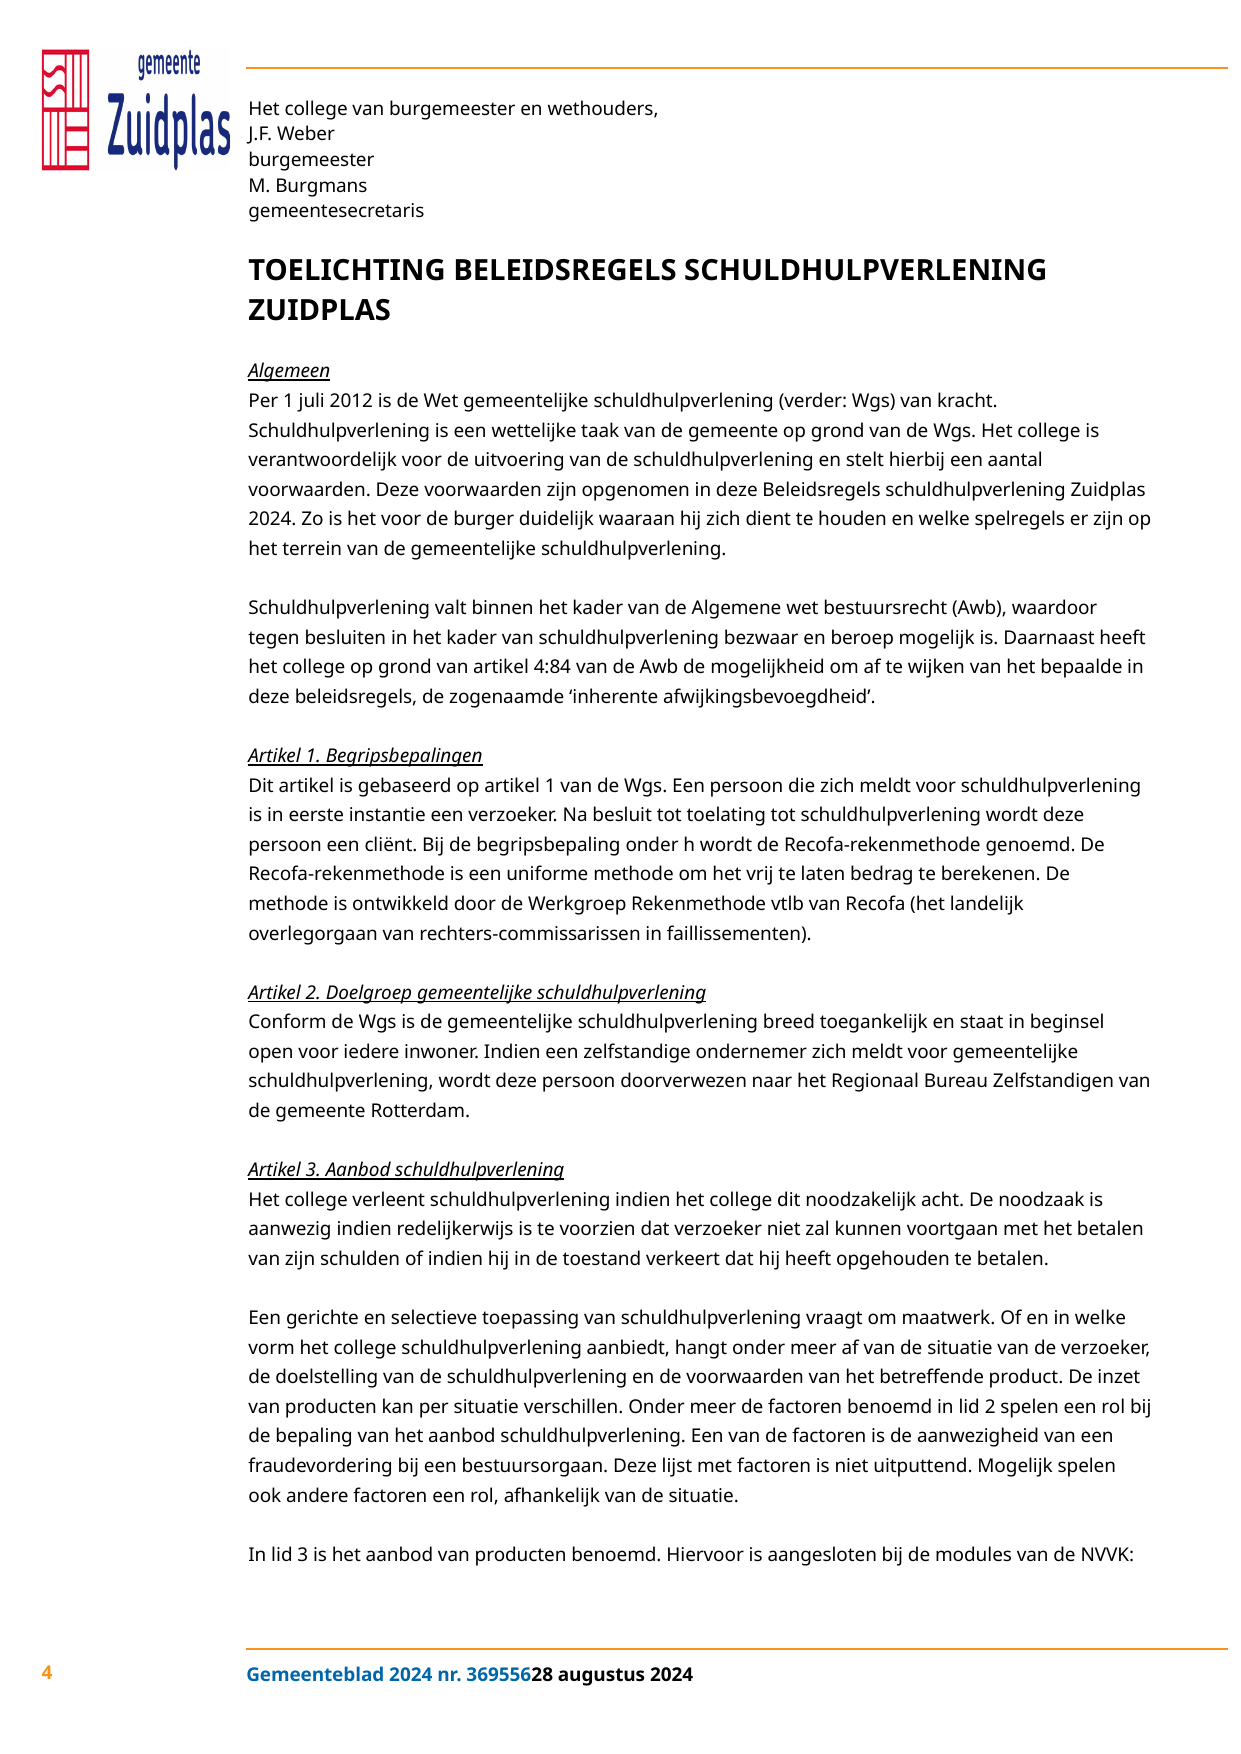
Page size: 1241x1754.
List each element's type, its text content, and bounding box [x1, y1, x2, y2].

text Algemeen [248, 358, 1152, 383]
text Artikel 1. Begripsbepalingen [248, 742, 1152, 768]
picture [41, 47, 231, 172]
text Artikel 2. Doelgroep gemeentelijke schuldhulpverlening [248, 979, 1152, 1005]
text Schuldhulpverlening valt binnen het kader van de Algemene wet bestuursrecht (Awb), waardoor tegen besluiten in het kader van schuldhulpverlening bezwaar en beroep mogelijk is. Daarnaast heeft het college op grond van artikel 4:84 van de Awb de mogelijkheid om af te wijken van het bepaalde in deze beleidsregels, de zogenaamde ‘inherente afwijkingsbevoegdheid’. [248, 594, 1152, 709]
text Het college verleent schuldhulpverlening indien het college dit noodzakelijk acht. De noodzaak is aanwezig indien redelijkerwijs is te voorzien dat verzoeker niet zal kunnen voortgaan met het betalen van zijn schulden of indien hij in de toestand verkeert dat hij heeft opgehouden te betalen. [248, 1186, 1152, 1271]
text Het college van burgemeester en wethouders, [248, 95, 1152, 121]
text Een gerichte en selectieve toepassing van schuldhulpverlening vraagt om maatwerk. Of en in welke vorm het college schuldhulpverlening aanbiedt, hangt onder meer af van de situatie van de verzoeker, de doelstelling van de schuldhulpverlening en de voorwaarden van het betreffende product. De inzet van producten kan per situatie verschillen. Onder meer de factoren benoemd in lid 2 spelen een rol bij de bepaling van het aanbod schuldhulpverlening. Een van de factoren is de aanwezigheid van een fraudevordering bij een bestuursorgaan. Deze lijst met factoren is niet uitputtend. Mogelijk spelen ook andere factoren een rol, afhankelijk van de situatie. [248, 1304, 1152, 1508]
text Artikel 3. Aanbod schuldhulpverlening [248, 1156, 1152, 1182]
text In lid 3 is het aanbod van producten benoemd. Hiervoor is aangesloten bij de modules van de NVVK: [248, 1541, 1152, 1567]
text M. Burgmans [248, 172, 1152, 198]
text J.F. Weber [248, 121, 1152, 146]
text Dit artikel is gebaseerd op artikel 1 van de Wgs. Een persoon die zich meldt voor schuldhulpverlening is in eerste instantie een verzoeker. Na besluit tot toelating tot schuldhulpverlening wordt deze persoon een cliënt. Bij de begripsbepaling onder h wordt de Recofa-rekenmethode genoemd. De Recofa-rekenmethode is een uniforme methode om het vrij te laten bedrag te berekenen. De methode is ontwikkeld door de Werkgroep Rekenmethode vtlb van Recofa (het landelijk overlegorgaan van rechters-commissarissen in faillissementen). [248, 772, 1152, 946]
text Conform de Wgs is de gemeentelijke schuldhulpverlening breed toegankelijk en staat in beginsel open voor iedere inwoner. Indien een zelfstandige ondernemer zich meldt voor gemeentelijke schuldhulpverlening, wordt deze persoon doorverwezen naar het Regionaal Bureau Zelfstandigen van de gemeente Rotterdam. [248, 1008, 1152, 1123]
text gemeentesecretaris [248, 198, 1152, 223]
text burgemeester [248, 146, 1152, 172]
text Per 1 juli 2012 is de Wet gemeentelijke schuldhulpverlening (verder: Wgs) van kracht. Schuldhulpverlening is een wettelijke taak van de gemeente op grond van de Wgs. Het college is verantwoordelijk voor de uitvoering van de schuldhulpverlening en stelt hierbij een aantal voorwaarden. Deze voorwaarden zijn opgenomen in deze Beleidsregels schuldhulpverlening Zuidplas 2024. Zo is het voor de burger duidelijk waaraan hij zich dient te houden en welke spelregels er zijn op het terrein van de gemeentelijke schuldhulpverlening. [248, 387, 1152, 561]
text TOELICHTING BELEIDSREGELS SCHULDHULPVERLENING ZUIDPLAS [248, 249, 1152, 328]
